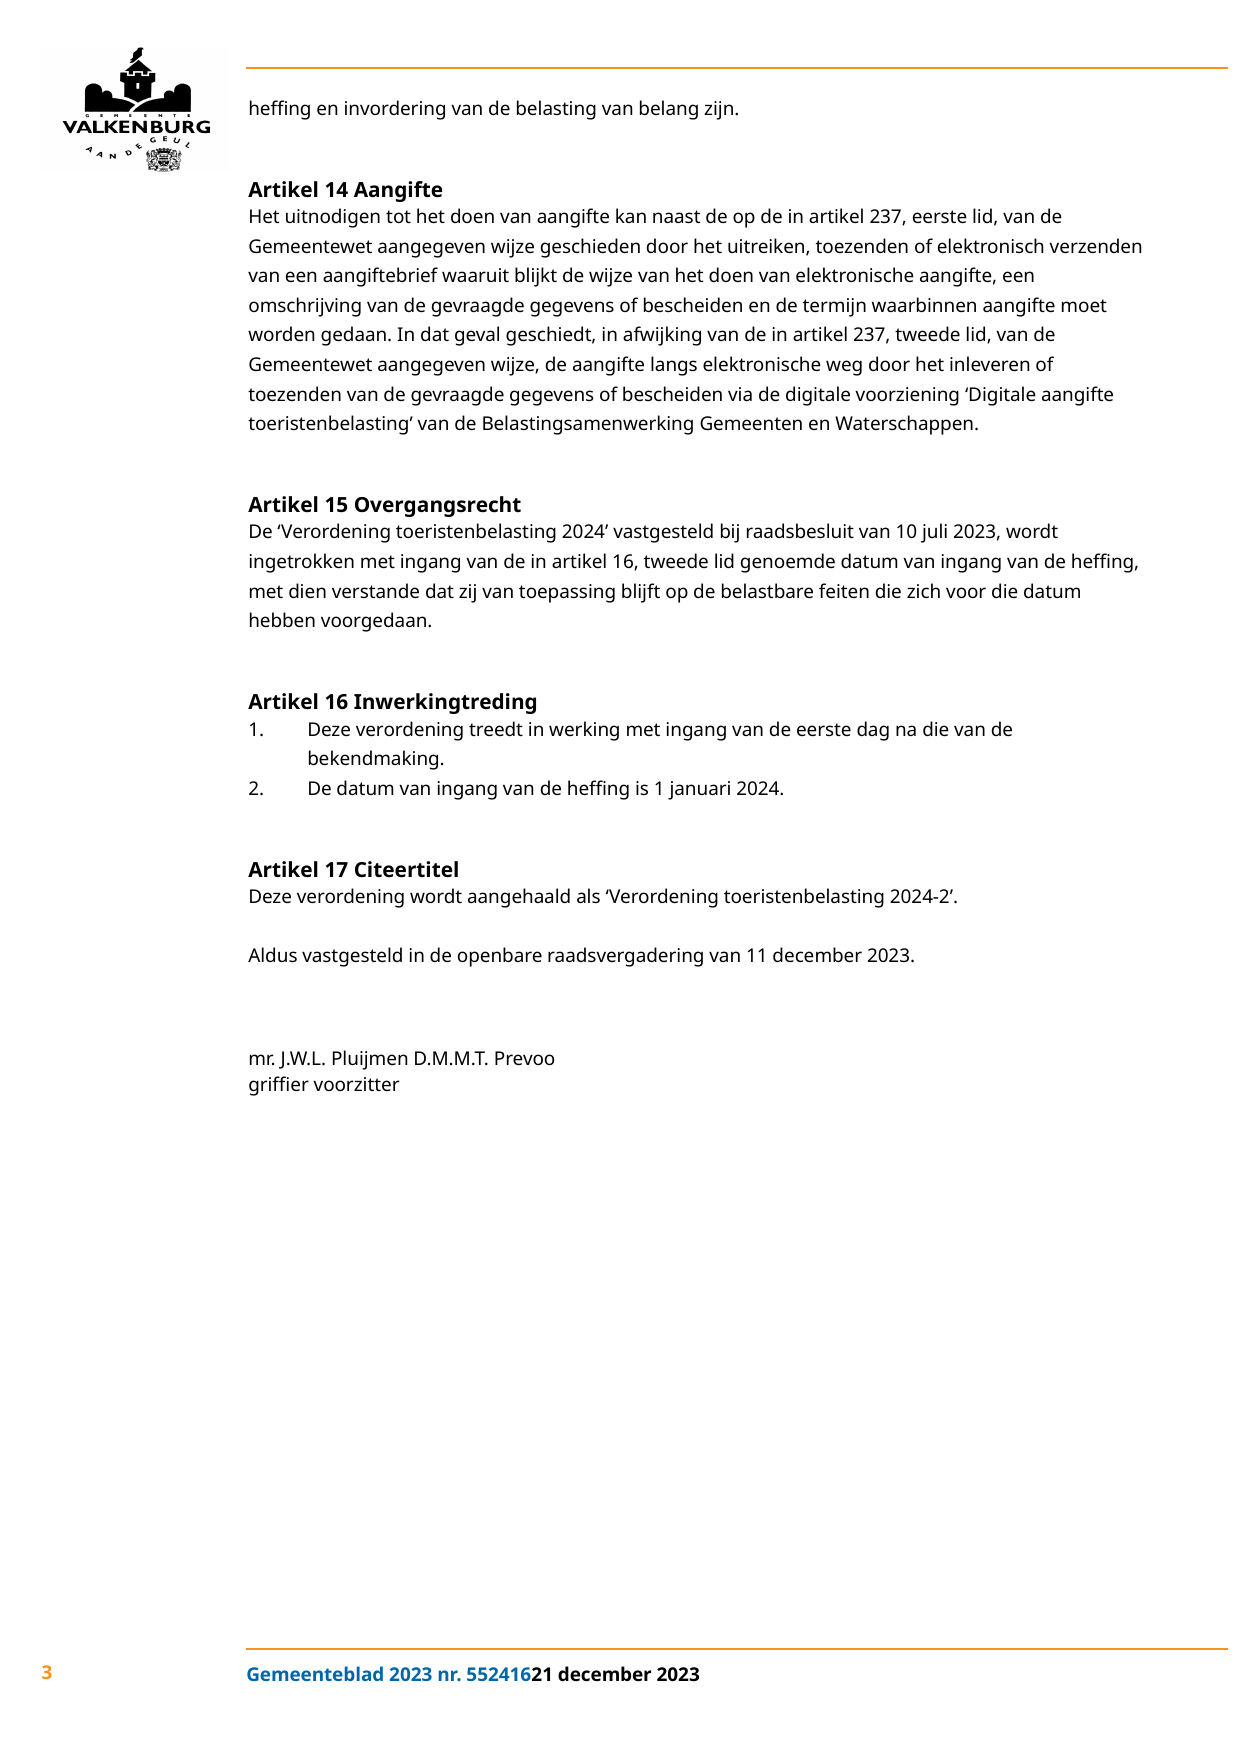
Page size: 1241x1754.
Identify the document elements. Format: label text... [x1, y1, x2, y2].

text heffing en invordering van de belasting van belang zijn. [248, 95, 1152, 121]
text mr. J.W.L. Pluijmen D.M.M.T. Prevoo [248, 1046, 1152, 1071]
text De ‘Verordening toeristenbelasting 2024’ vastgesteld bij raadsbesluit van 10 juli 2023, wordt ingetrokken met ingang van de in artikel 16, tweede lid genoemde datum van ingang van de heffing, met dien verstande dat zij van toepassing blijft op de belastbare feiten die zich voor die datum hebben voorgedaan. [248, 519, 1152, 633]
picture [41, 47, 231, 172]
text Artikel 16 Inwerkingtreding [248, 687, 1152, 716]
text griffier voorzitter [248, 1071, 1152, 1097]
text Artikel 15 Overgangsrecht [248, 490, 1152, 519]
text Artikel 17 Citeertitel [248, 855, 1152, 883]
text Deze verordening wordt aangehaald als ‘Verordening toeristenbelasting 2024-2’. [248, 883, 1152, 909]
text Het uitnodigen tot het doen van aangifte kan naast de op de in artikel 237, eerste lid, van de Gemeentewet aangegeven wijze geschieden door het uitreiken, toezenden of elektronisch verzenden van een aangiftebrief waaruit blijkt de wijze van het doen van elektronische aangifte, een omschrijving van de gevraagde gegevens of bescheiden en de termijn waarbinnen aangifte moet worden gedaan. In dat geval geschiedt, in afwijking van de in artikel 237, tweede lid, van de Gemeentewet aangegeven wijze, de aangifte langs elektronische weg door het inleveren of toezenden van de gevraagde gegevens of bescheiden via de digitale voorziening ‘Digitale aangifte toeristenbelasting’ van de Belastingsamenwerking Gemeenten en Waterschappen. [248, 203, 1152, 436]
list Deze verordening treedt in werking met ingang van de eerste dag na die van de bekendmaking. [248, 716, 1152, 771]
text Artikel 14 Aangifte [248, 175, 1152, 203]
list De datum van ingang van de heffing is 1 januari 2024. [248, 775, 1152, 801]
text Aldus vastgesteld in de openbare raadsvergadering van 11 december 2023. [248, 943, 1152, 968]
